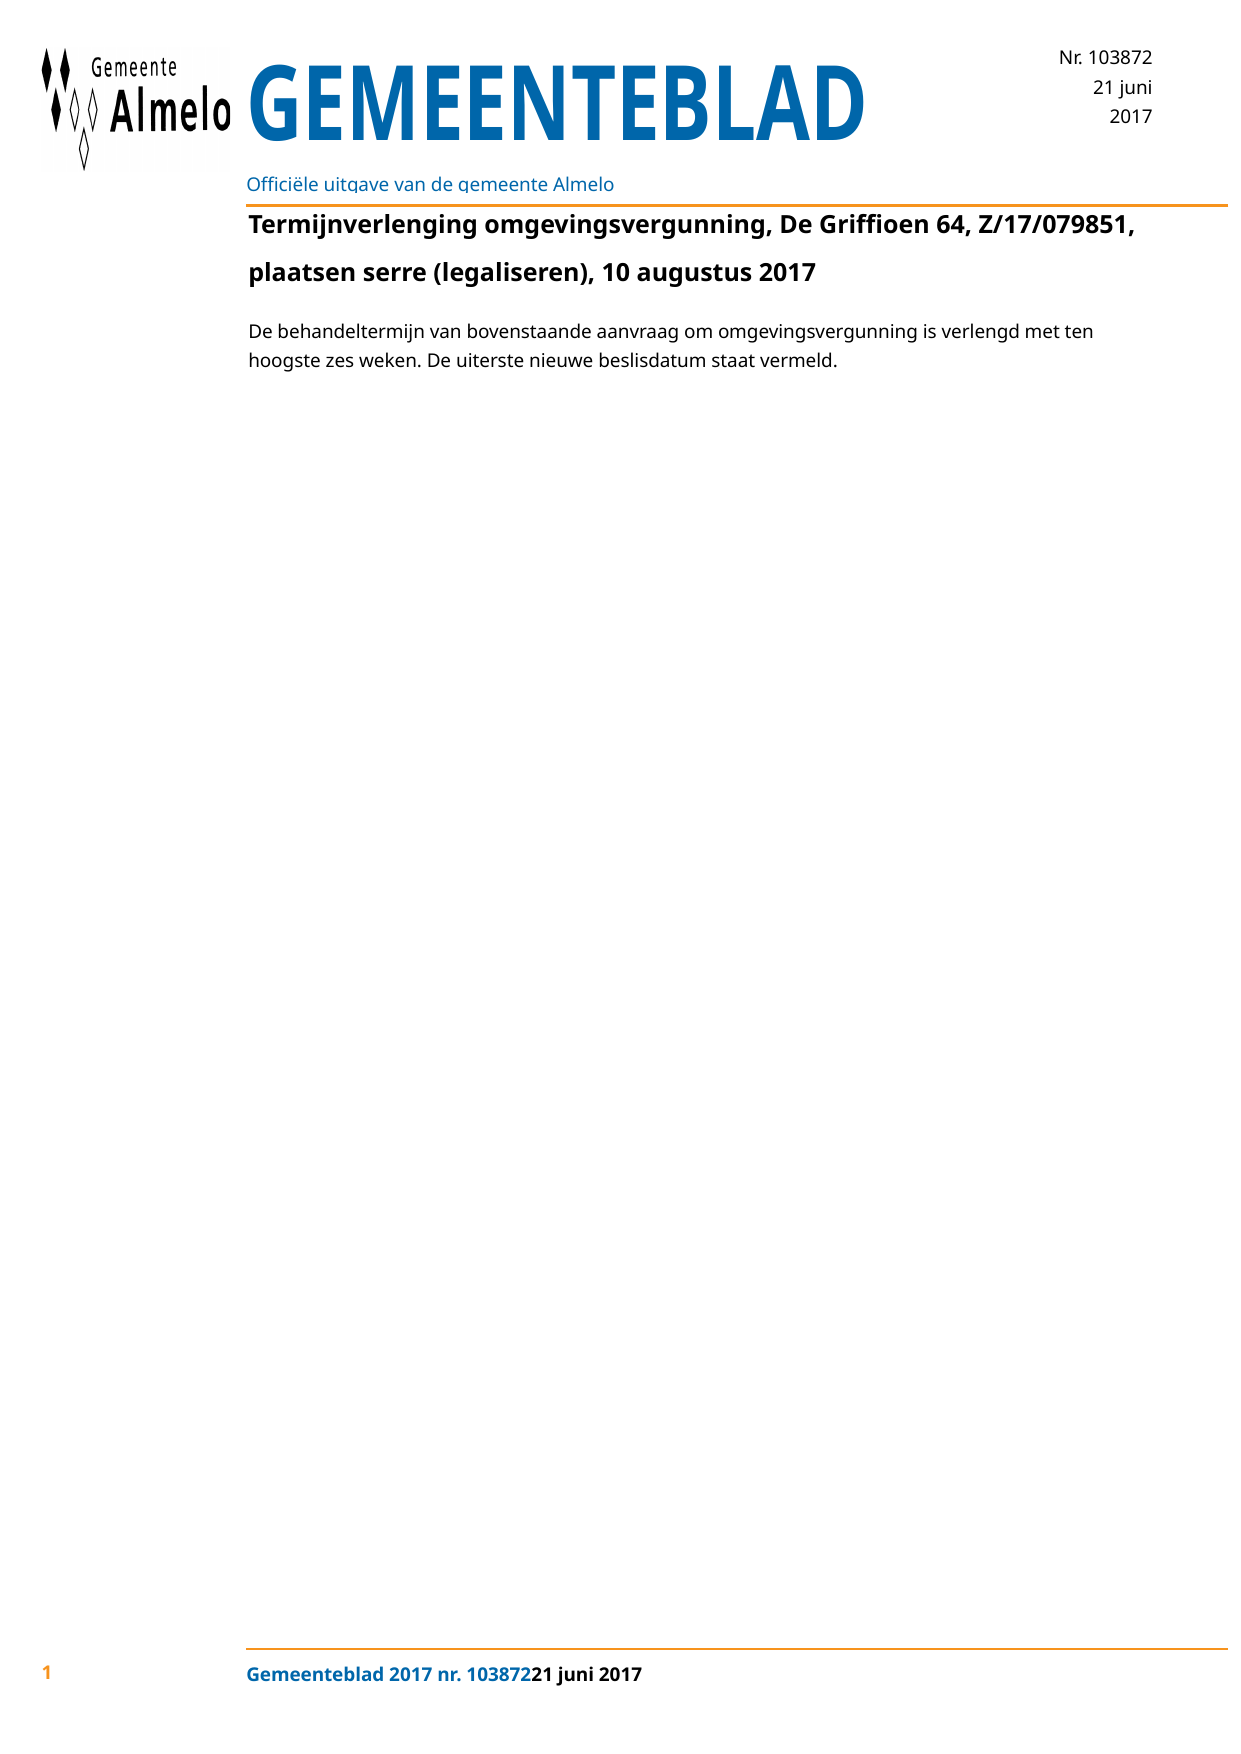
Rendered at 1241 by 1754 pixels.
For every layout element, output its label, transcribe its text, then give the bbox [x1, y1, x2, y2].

text De behandeltermijn van bovenstaande aanvraag om omgevingsvergunning is verlengd met ten hoogste zes weken. De uiterste nieuwe beslisdatum staat vermeld. [248, 318, 1152, 373]
picture [41, 47, 231, 172]
text Termijnverlenging omgevingsvergunning, De Griffioen 64, Z/17/079851, plaatsen serre (legaliseren), 10 augustus 2017 [248, 207, 1152, 288]
